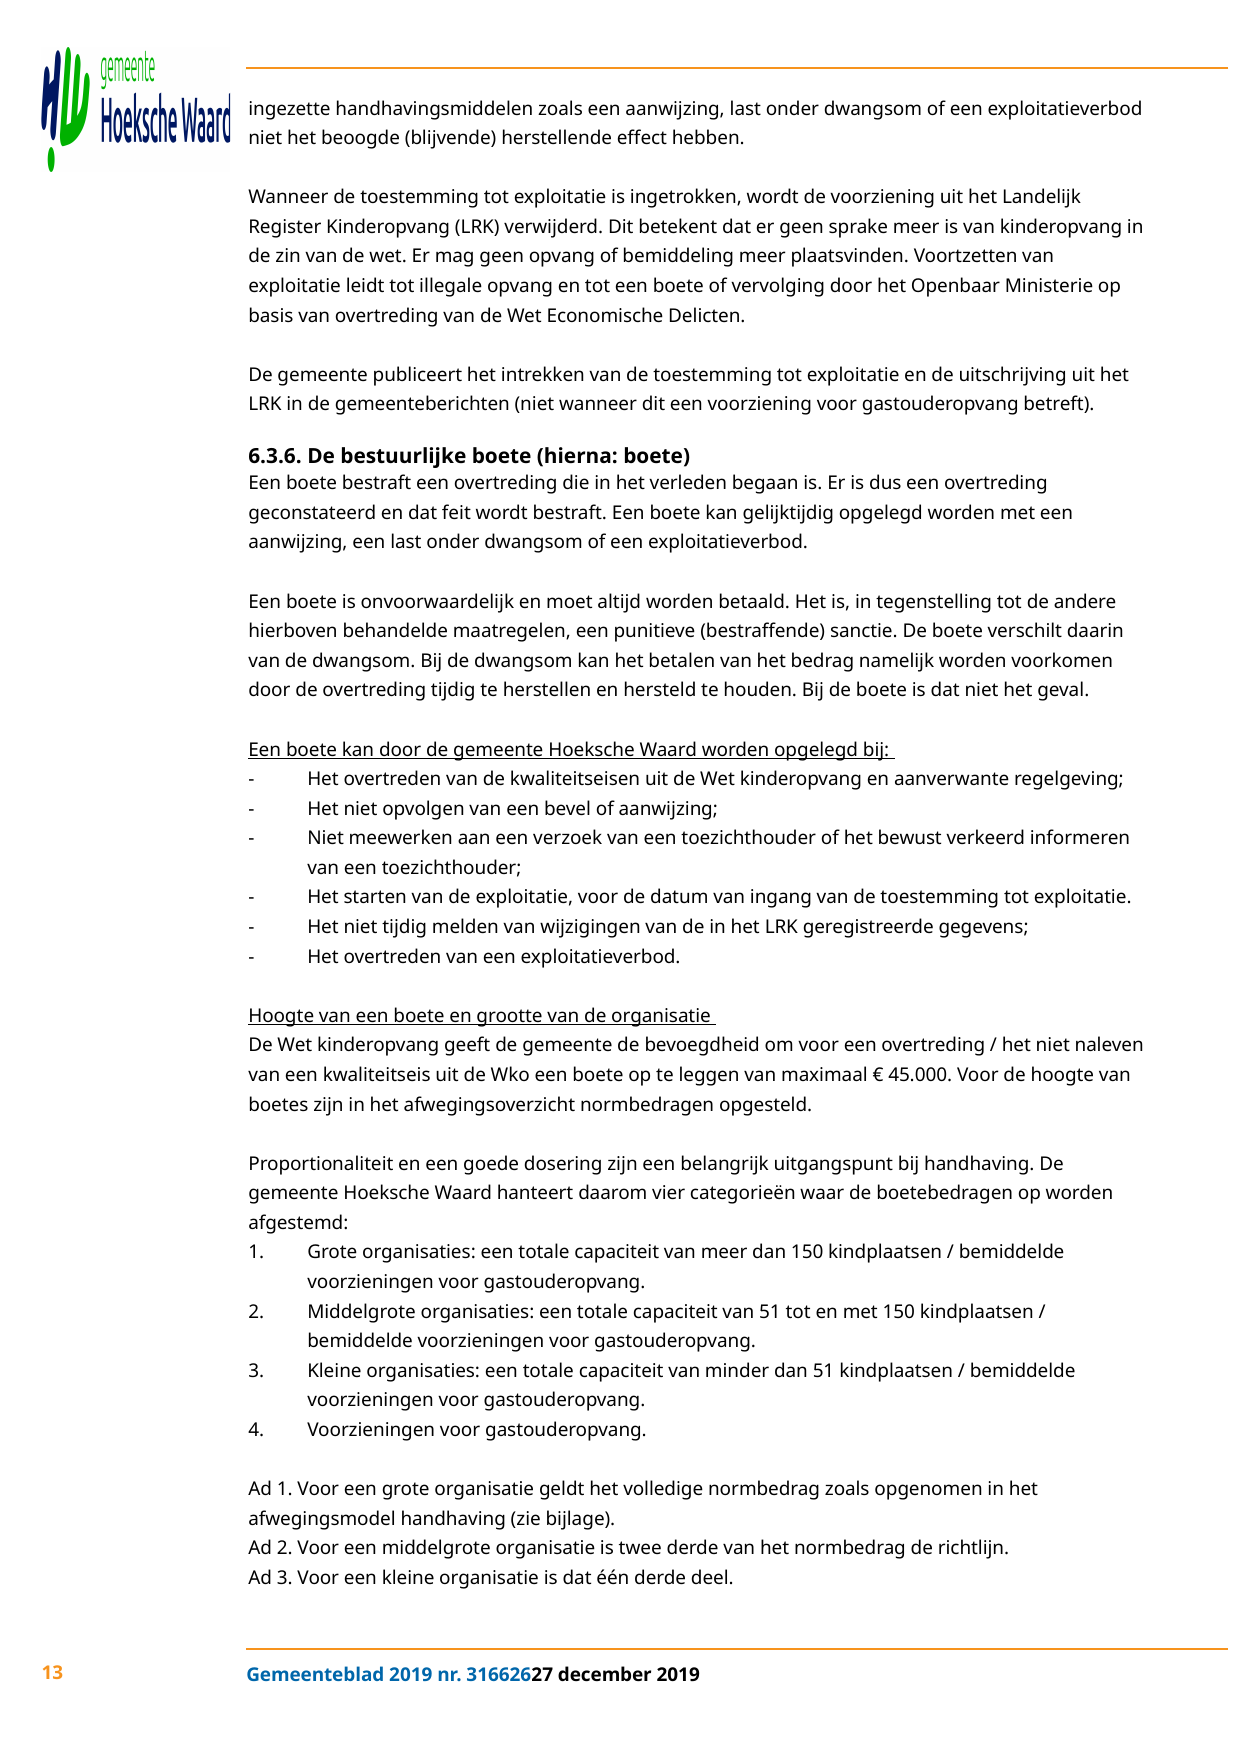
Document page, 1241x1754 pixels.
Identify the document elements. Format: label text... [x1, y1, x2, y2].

text Proportionaliteit en een goede dosering zijn een belangrijk uitgangspunt bij handhaving. De gemeente Hoeksche Waard hanteert daarom vier categorieën waar de boetebedragen op worden afgestemd: [248, 1150, 1152, 1235]
text Wanneer de toestemming tot exploitatie is ingetrokken, wordt de voorziening uit het Landelijk Register Kinderopvang (LRK) verwijderd. Dit betekent dat er geen sprake meer is van kinderopvang in de zin van de wet. Er mag geen opvang of bemiddeling meer plaatsvinden. Voortzetten van exploitatie leidt tot illegale opvang en tot een boete of vervolging door het Openbaar Ministerie op basis van overtreding van de Wet Economische Delicten. [248, 183, 1152, 328]
list Middelgrote organisaties: een totale capaciteit van 51 tot en met 150 kindplaatsen / bemiddelde voorzieningen voor gastouderopvang. [248, 1298, 1152, 1353]
text ingezette handhavingsmiddelen zoals een aanwijzing, last onder dwangsom of een exploitatieverbod niet het beoogde (blijvende) herstellende effect hebben. [248, 95, 1152, 150]
list Het starten van de exploitatie, voor de datum van ingang van de toestemming tot exploitatie. [248, 884, 1152, 909]
list Kleine organisaties: een totale capaciteit van minder dan 51 kindplaatsen / bemiddelde voorzieningen voor gastouderopvang. [248, 1357, 1152, 1412]
list Voorzieningen voor gastouderopvang. [248, 1416, 1152, 1442]
text De gemeente publiceert het intrekken van de toestemming tot exploitatie en de uitschrijving uit het LRK in de gemeenteberichten (niet wanneer dit een voorziening voor gastouderopvang betreft). [248, 361, 1152, 416]
text De Wet kinderopvang geeft de gemeente de bevoegdheid om voor een overtreding / het niet naleven van een kwaliteitseis uit de Wko een boete op te leggen van maximaal € 45.000. Voor de hoogte van boetes zijn in het afwegingsoverzicht normbedragen opgesteld. [248, 1032, 1152, 1116]
list Grote organisaties: een totale capaciteit van meer dan 150 kindplaatsen / bemiddelde voorzieningen voor gastouderopvang. [248, 1239, 1152, 1294]
list Het overtreden van de kwaliteitseisen uit de Wet kinderopvang en aanverwante regelgeving; [248, 765, 1152, 791]
text Ad 1. Voor een grote organisatie geldt het volledige normbedrag zoals opgenomen in het afwegingsmodel handhaving (zie bijlage). [248, 1475, 1152, 1531]
list Het niet tijdig melden van wijzigingen van de in het LRK geregistreerde gegevens; [248, 913, 1152, 939]
list Niet meewerken aan een verzoek van een toezichthouder of het bewust verkeerd informeren van een toezichthouder; [248, 824, 1152, 880]
text Een boete kan door de gemeente Hoeksche Waard worden opgelegd bij: [248, 736, 1152, 761]
list Het niet opvolgen van een bevel of aanwijzing; [248, 795, 1152, 821]
text Ad 2. Voor een middelgrote organisatie is twee derde van het normbedrag de richtlijn. [248, 1534, 1152, 1560]
text Een boete bestraft een overtreding die in het verleden begaan is. Er is dus een overtreding geconstateerd en dat feit wordt bestraft. Een boete kan gelijktijdig opgelegd worden met een aanwijzing, een last onder dwangsom of een exploitatieverbod. [248, 469, 1152, 554]
text 6.3.6. De bestuurlijke boete (hierna: boete) [248, 441, 1152, 469]
picture [41, 47, 231, 172]
text Een boete is onvoorwaardelijk en moet altijd worden betaald. Het is, in tegenstelling tot de andere hierboven behandelde maatregelen, een punitieve (bestraffende) sanctie. De boete verschilt daarin van de dwangsom. Bij de dwangsom kan het betalen van het bedrag namelijk worden voorkomen door de overtreding tijdig te herstellen en hersteld te houden. Bij de boete is dat niet het geval. [248, 588, 1152, 702]
text Ad 3. Voor een kleine organisatie is dat één derde deel. [248, 1564, 1152, 1590]
list Het overtreden van een exploitatieverbod. [248, 943, 1152, 968]
text Hoogte van een boete en grootte van de organisatie [248, 1002, 1152, 1028]
